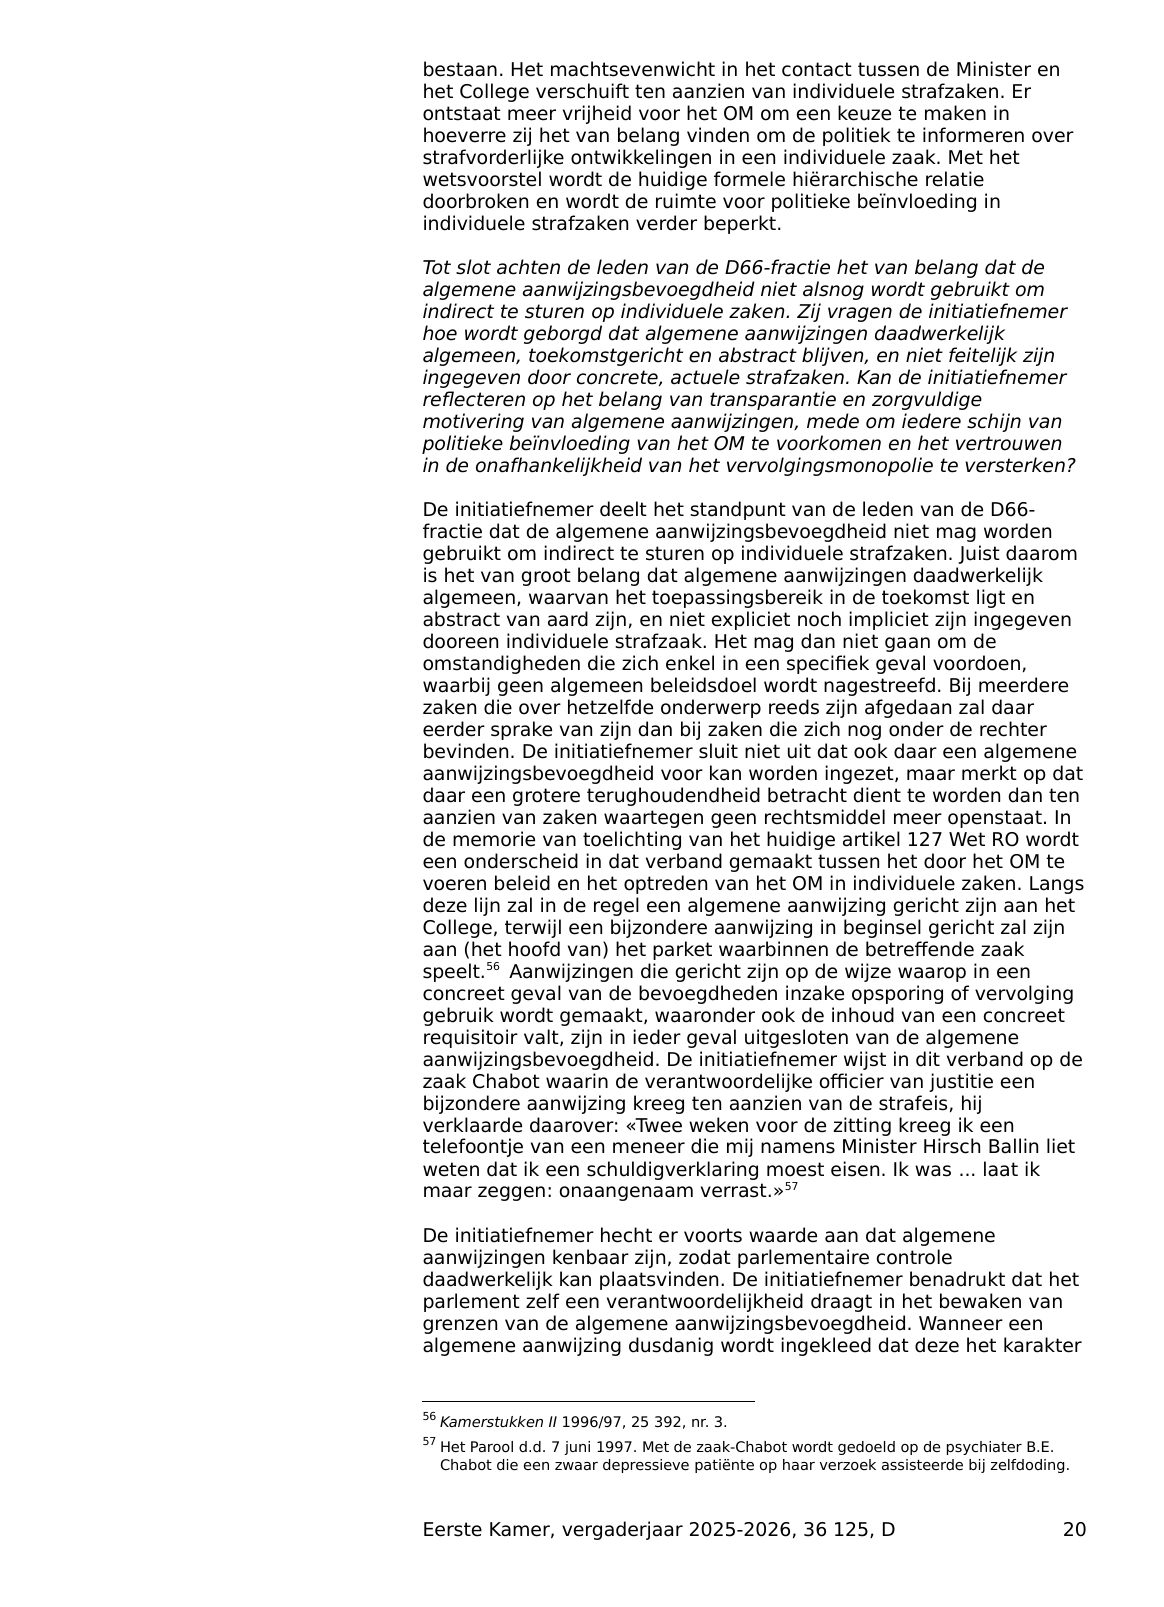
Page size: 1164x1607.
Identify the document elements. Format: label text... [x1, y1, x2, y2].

text Het Parool d.d. 7 juni 1997. Met de zaak-Chabot wordt gedoeld op de psychiater B.E. Chabot die een zwaar depressieve patiënte op haar verzoek assisteerde bij zelfdoding. [422, 1435, 1087, 1474]
text De initiatiefnemer deelt het standpunt van de leden van de D66-fractie dat de algemene aanwijzingsbevoegdheid niet mag worden gebruikt om indirect te sturen op individuele strafzaken. Juist daarom is het van groot belang dat algemene aanwijzingen daadwerkelijk algemeen, waarvan het toepassingsbereik in de toekomst ligt en abstract van aard zijn, en niet expliciet noch impliciet zijn ingegeven dooreen individuele strafzaak. Het mag dan niet gaan om de omstandigheden die zich enkel in een specifiek geval voordoen, waarbij geen algemeen beleidsdoel wordt nagestreefd. Bij meerdere zaken die over hetzelfde onderwerp reeds zijn afgedaan zal daar eerder sprake van zijn dan bij zaken die zich nog onder de rechter bevinden. De initiatiefnemer sluit niet uit dat ook daar een algemene aanwijzingsbevoegdheid voor kan worden ingezet, maar merkt op dat daar een grotere terughoudendheid betracht dient te worden dan ten aanzien van zaken waartegen geen rechtsmiddel meer openstaat. In de memorie van toelichting van het huidige artikel 127 Wet RO wordt een onderscheid in dat verband gemaakt tussen het door het OM te voeren beleid en het optreden van het OM in individuele zaken. Langs deze lijn zal in de regel een algemene aanwijzing gericht zijn aan het College, terwijl een bijzondere aanwijzing in beginsel gericht zal zijn aan (het hoofd van) het parket waarbinnen de betreffende zaak speelt. Aanwijzingen die gericht zijn op de wijze waarop in een concreet geval van de bevoegdheden inzake opsporing of vervolging gebruik wordt gemaakt, waaronder ook de inhoud van een concreet requisitoir valt, zijn in ieder geval uitgesloten van de algemene aanwijzingsbevoegdheid. De initiatiefnemer wijst in dit verband op de zaak Chabot waarin de verantwoordelijke officier van justitie een bijzondere aanwijzing kreeg ten aanzien van de strafeis, hij verklaarde daarover: «Twee weken voor de zitting kreeg ik een telefoontje van een meneer die mij namens Minister Hirsch Ballin liet weten dat ik een schuldigverklaring moest eisen. Ik was ... laat ik maar zeggen: onaangenaam verrast.» [422, 499, 1087, 1202]
text bestaan. Het machtsevenwicht in het contact tussen de Minister en het College verschuift ten aanzien van individuele strafzaken. Er ontstaat meer vrijheid voor het OM om een keuze te maken in hoeverre zij het van belang vinden om de politiek te informeren over strafvorderlijke ontwikkelingen in een individuele zaak. Met het wetsvoorstel wordt de huidige formele hiërarchische relatie doorbroken en wordt de ruimte voor politieke beïnvloeding in individuele strafzaken verder beperkt. [422, 59, 1087, 235]
text De initiatiefnemer hecht er voorts waarde aan dat algemene aanwijzingen kenbaar zijn, zodat parlementaire controle daadwerkelijk kan plaatsvinden. De initiatiefnemer benadrukt dat het parlement zelf een verantwoordelijkheid draagt in het bewaken van grenzen van de algemene aanwijzingsbevoegdheid. Wanneer een algemene aanwijzing dusdanig wordt ingekleed dat deze het karakter [422, 1224, 1087, 1356]
text Tot slot achten de leden van de D66-fractie het van belang dat de algemene aanwijzingsbevoegdheid niet alsnog wordt gebruikt om indirect te sturen op individuele zaken. Zij vragen de initiatiefnemer hoe wordt geborgd dat algemene aanwijzingen daadwerkelijk algemeen, toekomstgericht en abstract blijven, en niet feitelijk zijn ingegeven door concrete, actuele strafzaken. Kan de initiatiefnemer reflecteren op het belang van transparantie en zorgvuldige motivering van algemene aanwijzingen, mede om iedere schijn van politieke beïnvloeding van het OM te voorkomen en het vertrouwen in de onafhankelijkheid van het vervolgingsmonopolie te versterken? [422, 257, 1087, 477]
text Kamerstukken II 1996/97, 25 392, nr. 3. [422, 1410, 1087, 1432]
